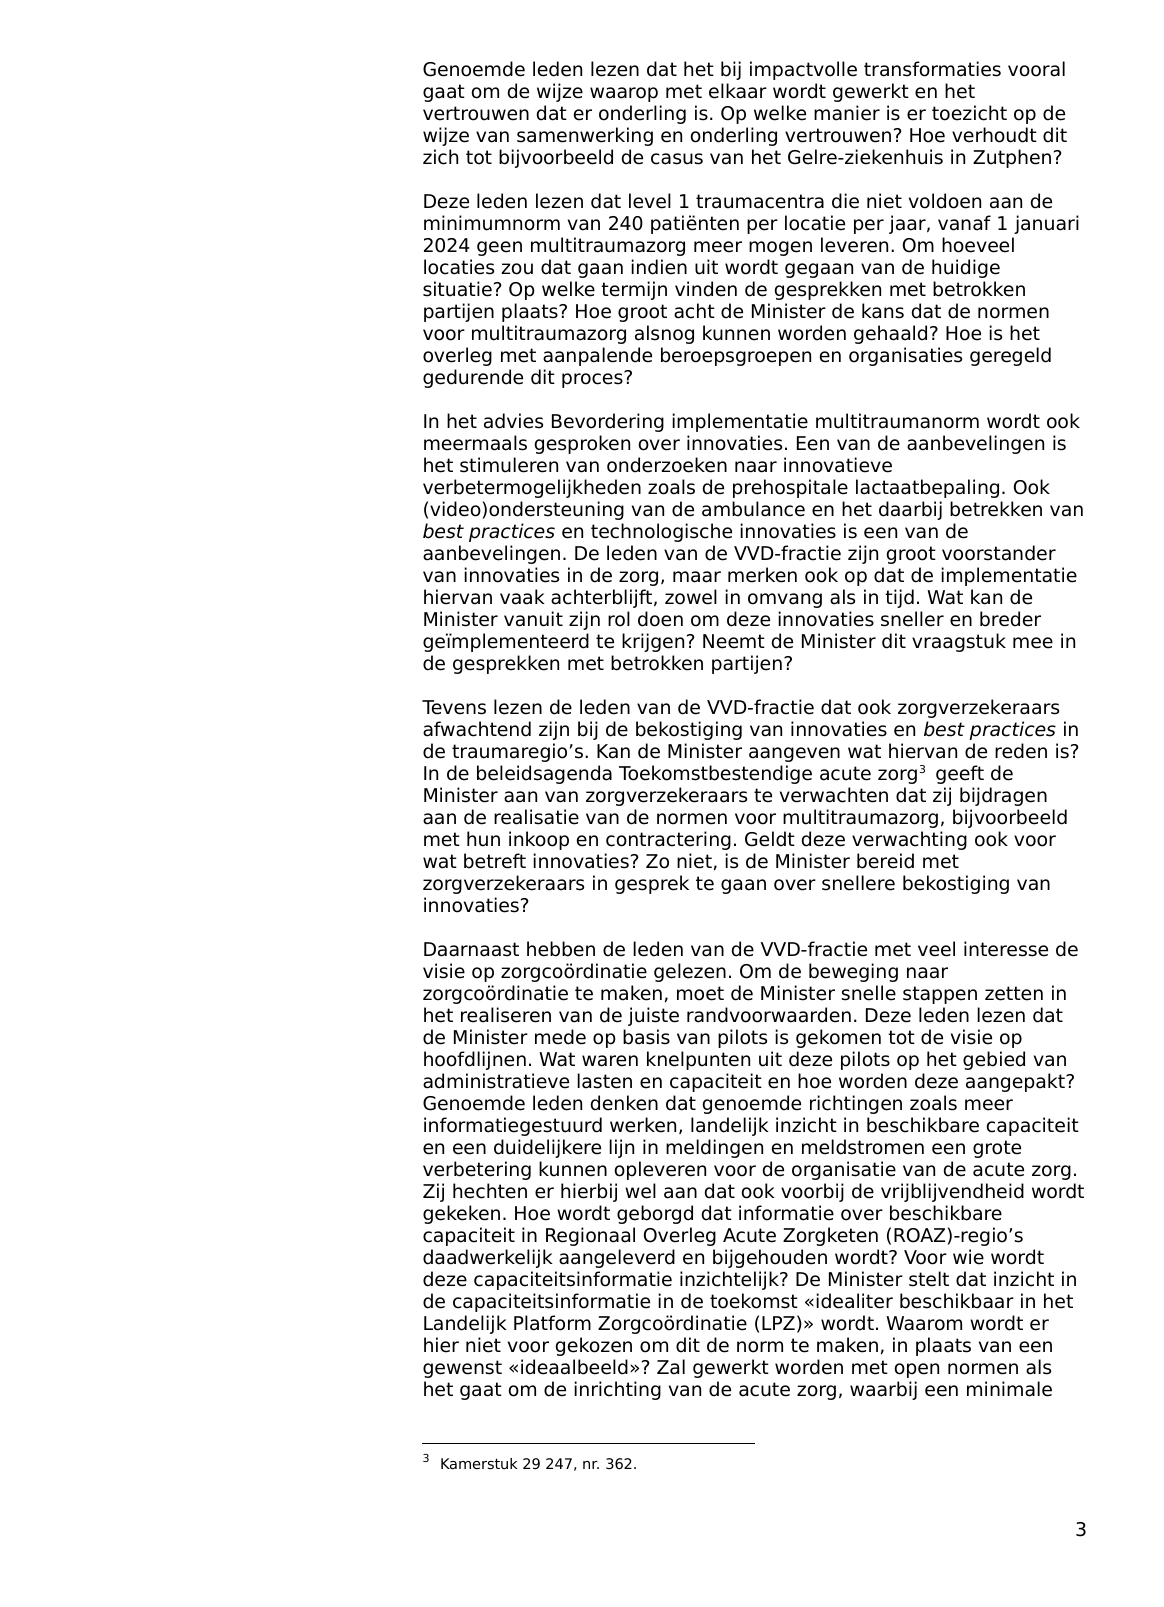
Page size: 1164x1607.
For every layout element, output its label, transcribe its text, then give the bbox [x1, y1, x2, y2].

text Deze leden lezen dat level 1 traumacentra die niet voldoen aan de minimumnorm van 240 patiënten per locatie per jaar, vanaf 1 januari 2024 geen multitraumazorg meer mogen leveren. Om hoeveel locaties zou dat gaan indien uit wordt gegaan van de huidige situatie? Op welke termijn vinden de gesprekken met betrokken partijen plaats? Hoe groot acht de Minister de kans dat de normen voor multitraumazorg alsnog kunnen worden gehaald? Hoe is het overleg met aanpalende beroepsgroepen en organisaties geregeld gedurende dit proces? [422, 191, 1087, 389]
text Genoemde leden lezen dat het bij impactvolle transformaties vooral gaat om de wijze waarop met elkaar wordt gewerkt en het vertrouwen dat er onderling is. Op welke manier is er toezicht op de wijze van samenwerking en onderling vertrouwen? Hoe verhoudt dit zich tot bijvoorbeeld de casus van het Gelre-ziekenhuis in Zutphen? [422, 59, 1087, 169]
text Daarnaast hebben de leden van de VVD-fractie met veel interesse de visie op zorgcoördinatie gelezen. Om de beweging naar zorgcoördinatie te maken, moet de Minister snelle stappen zetten in het realiseren van de juiste randvoorwaarden. Deze leden lezen dat de Minister mede op basis van pilots is gekomen tot de visie op hoofdlijnen. Wat waren knelpunten uit deze pilots op het gebied van administratieve lasten en capaciteit en hoe worden deze aangepakt? Genoemde leden denken dat genoemde richtingen zoals meer informatiegestuurd werken, landelijk inzicht in beschikbare capaciteit en een duidelijkere lijn in meldingen en meldstromen een grote verbetering kunnen opleveren voor de organisatie van de acute zorg. Zij hechten er hierbij wel aan dat ook voorbij de vrijblijvendheid wordt gekeken. Hoe wordt geborgd dat informatie over beschikbare capaciteit in Regionaal Overleg Acute Zorgketen (ROAZ)-regio’s daadwerkelijk aangeleverd en bijgehouden wordt? Voor wie wordt deze capaciteitsinformatie inzichtelijk? De Minister stelt dat inzicht in de capaciteitsinformatie in de toekomst «idealiter beschikbaar in het Landelijk Platform Zorgcoördinatie (LPZ)» wordt. Waarom wordt er hier niet voor gekozen om dit de norm te maken, in plaats van een gewenst «ideaalbeeld»? Zal gewerkt worden met open normen als het gaat om de inrichting van de acute zorg, waarbij een minimale [422, 939, 1087, 1401]
text In het advies Bevordering implementatie multitraumanorm wordt ook meermaals gesproken over innovaties. Een van de aanbevelingen is het stimuleren van onderzoeken naar innovatieve verbetermogelijkheden zoals de prehospitale lactaatbepaling. Ook (video)ondersteuning van de ambulance en het daarbij betrekken van best practices en technologische innovaties is een van de aanbevelingen. De leden van de VVD-fractie zijn groot voorstander van innovaties in de zorg, maar merken ook op dat de implementatie hiervan vaak achterblijft, zowel in omvang als in tijd. Wat kan de Minister vanuit zijn rol doen om deze innovaties sneller en breder geïmplementeerd te krijgen? Neemt de Minister dit vraagstuk mee in de gesprekken met betrokken partijen? [422, 411, 1087, 675]
text Tevens lezen de leden van de VVD-fractie dat ook zorgverzekeraars afwachtend zijn bij de bekostiging van innovaties en best practices in de traumaregio’s. Kan de Minister aangeven wat hiervan de reden is? In de beleidsagenda Toekomstbestendige acute zorg geeft de Minister aan van zorgverzekeraars te verwachten dat zij bijdragen aan de realisatie van de normen voor multitraumazorg, bijvoorbeeld met hun inkoop en contractering. Geldt deze verwachting ook voor wat betreft innovaties? Zo niet, is de Minister bereid met zorgverzekeraars in gesprek te gaan over snellere bekostiging van innovaties? [422, 697, 1087, 917]
text Kamerstuk 29 247, nr. 362. [422, 1452, 1087, 1474]
